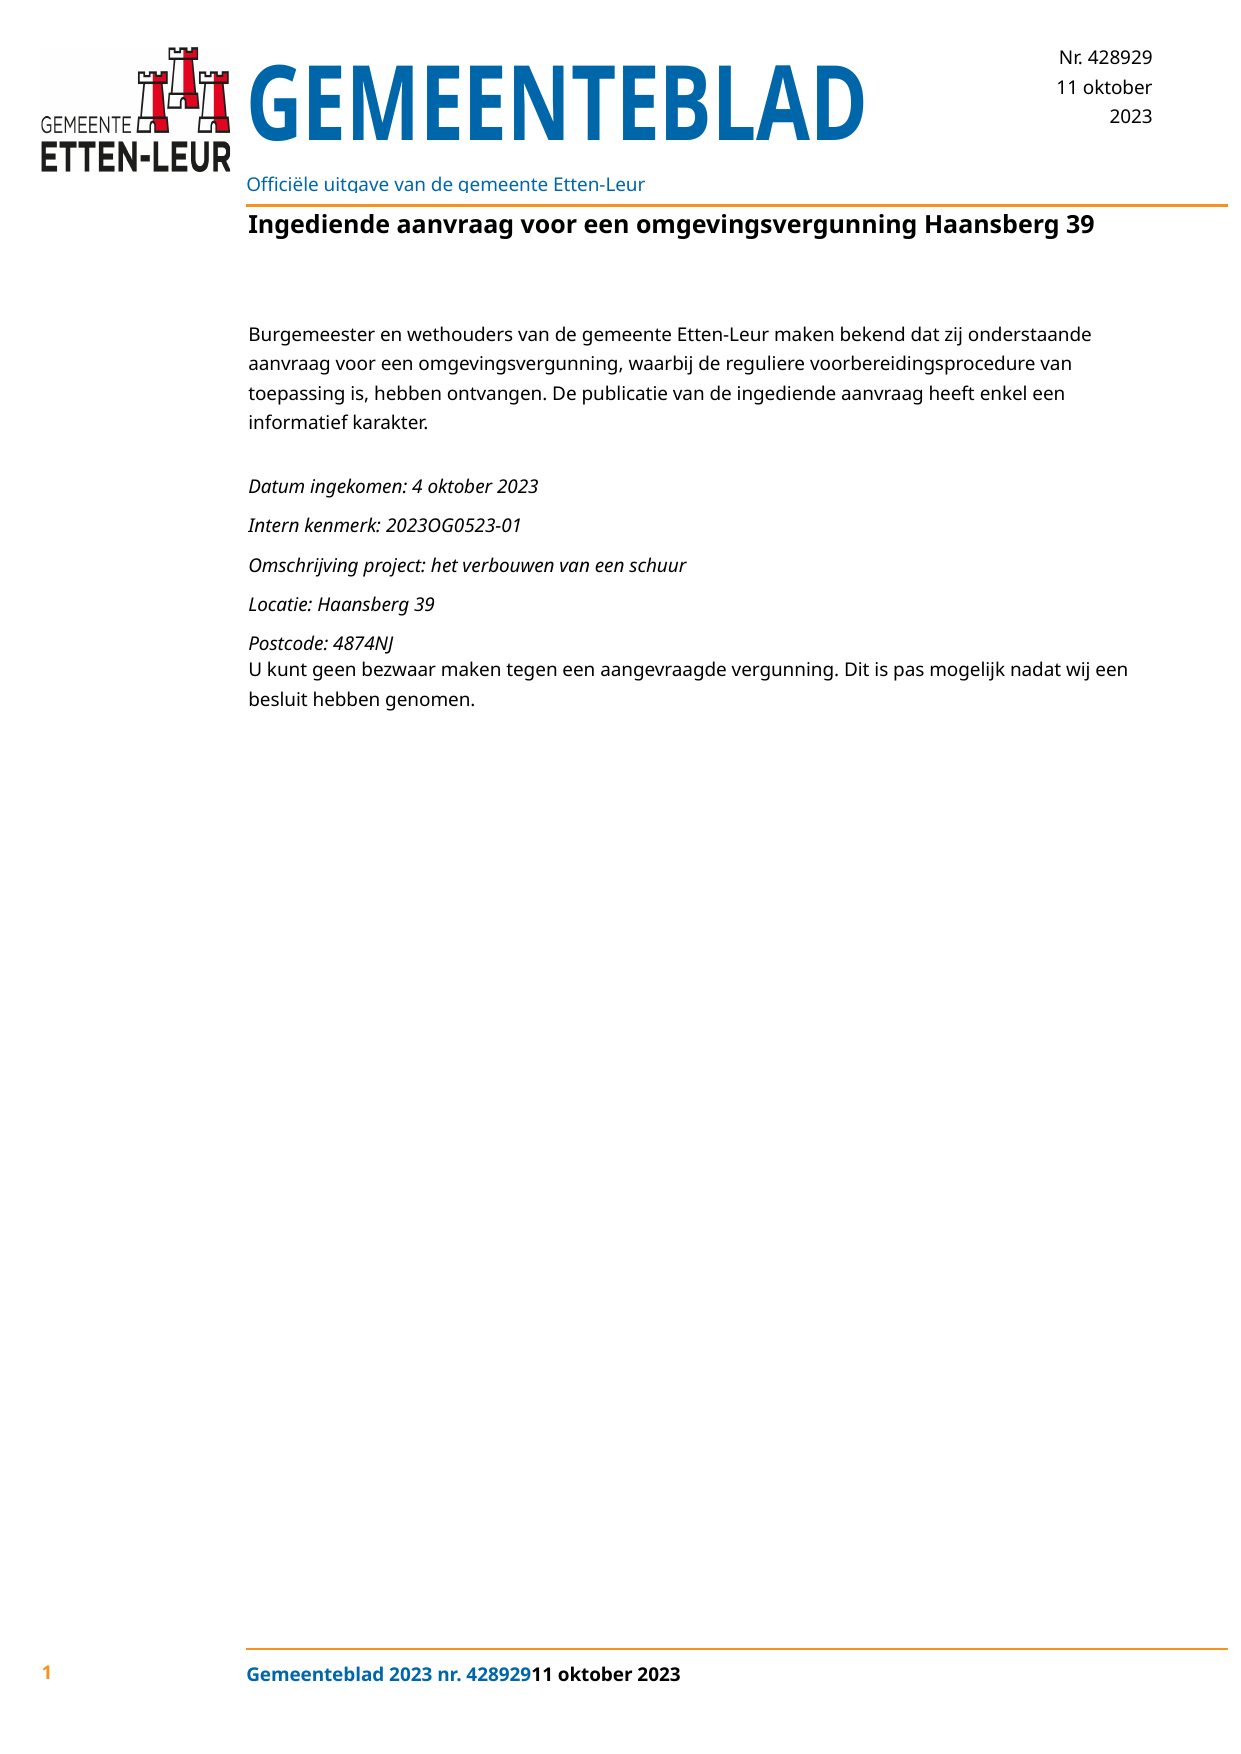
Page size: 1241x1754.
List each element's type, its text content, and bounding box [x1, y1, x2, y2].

text Postcode: 4874NJ [248, 631, 1152, 656]
text Omschrijving project: het verbouwen van een schuur [248, 552, 1152, 578]
text Burgemeester en wethouders van de gemeente Etten-Leur maken bekend dat zij onderstaande aanvraag voor een omgevingsvergunning, waarbij de reguliere voorbereidingsprocedure van toepassing is, hebben ontvangen. De publicatie van de ingediende aanvraag heeft enkel een informatief karakter. [248, 321, 1152, 435]
text Ingediende aanvraag voor een omgevingsvergunning Haansberg 39 [248, 207, 1152, 241]
text U kunt geen bezwaar maken tegen een aangevraagde vergunning. Dit is pas mogelijk nadat wij een besluit hebben genomen. [248, 656, 1152, 712]
text Datum ingekomen: 4 oktober 2023 [248, 473, 1152, 499]
text Intern kenmerk: 2023OG0523-01 [248, 513, 1152, 538]
picture [41, 47, 231, 172]
text Locatie: Haansberg 39 [248, 591, 1152, 617]
